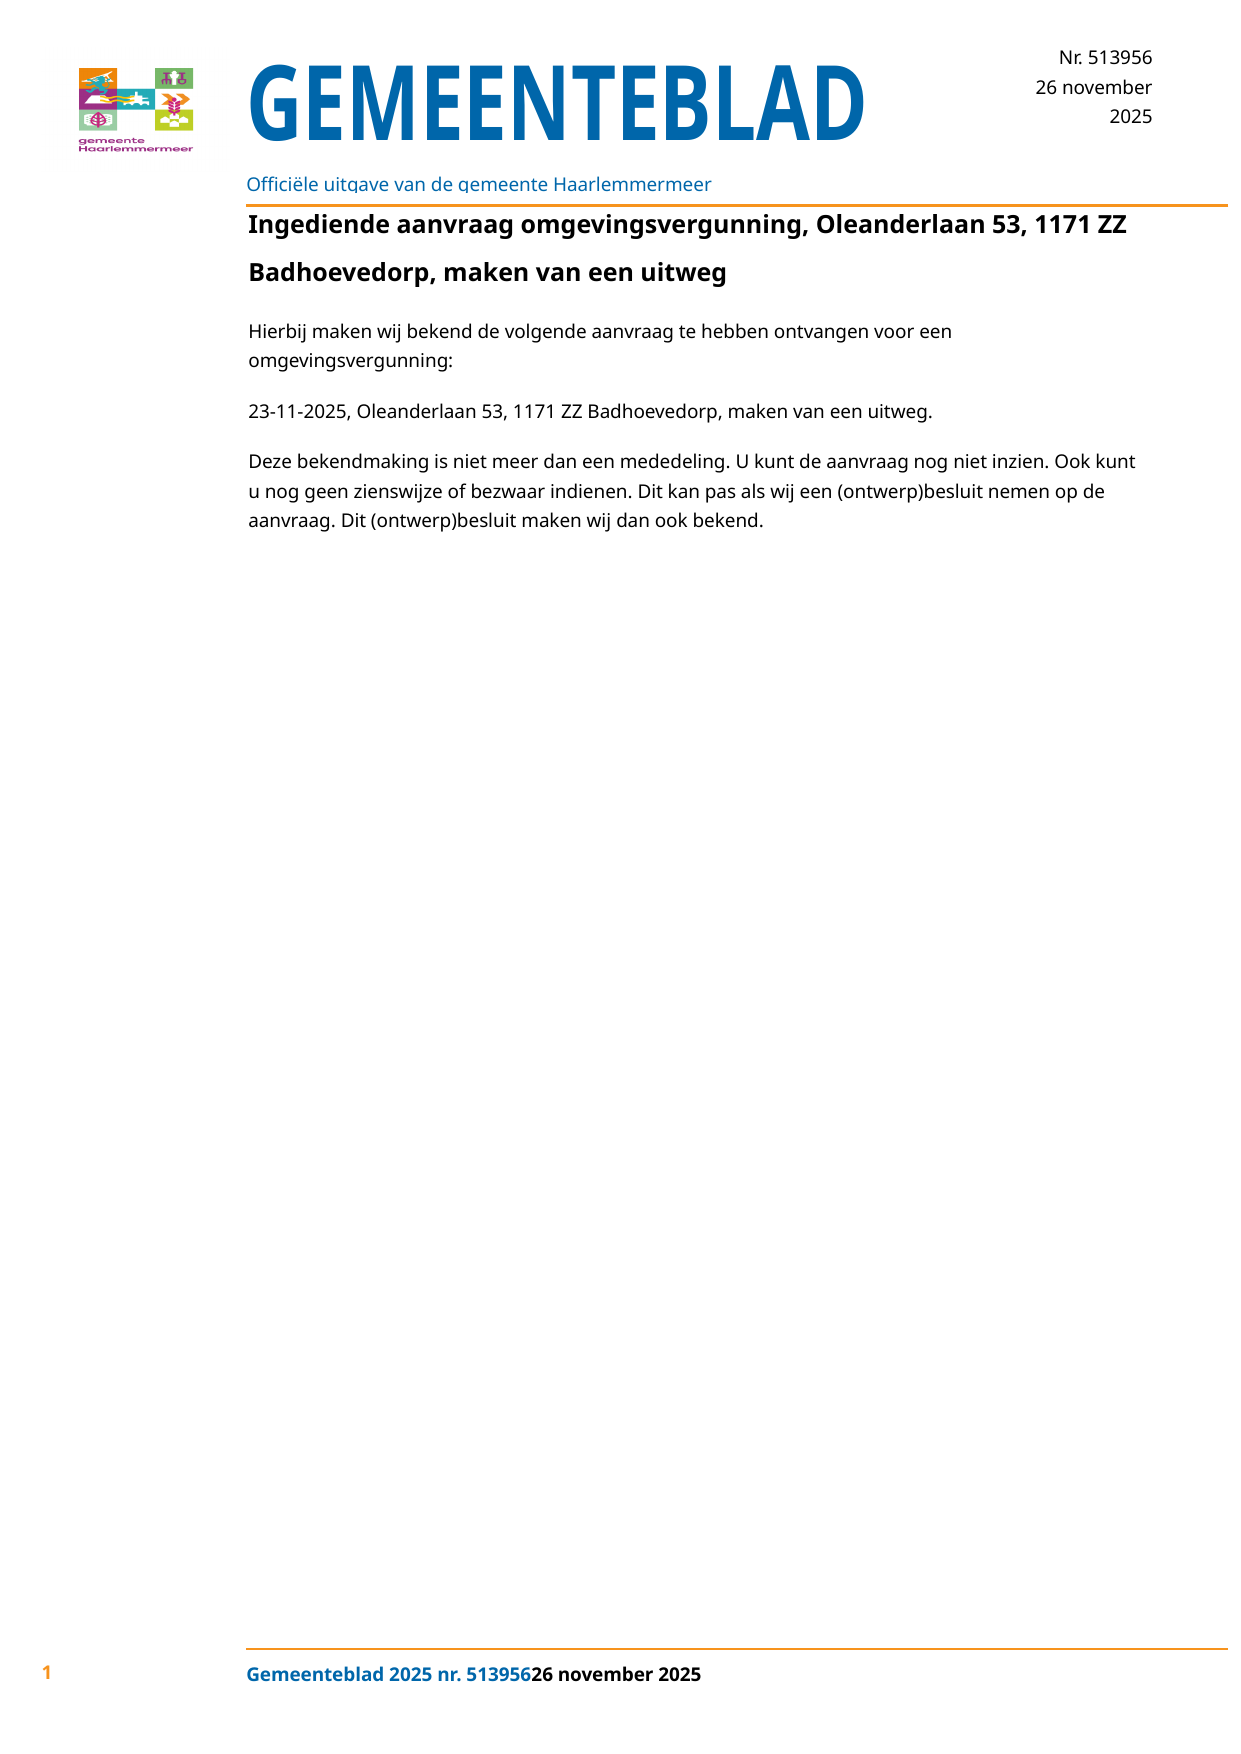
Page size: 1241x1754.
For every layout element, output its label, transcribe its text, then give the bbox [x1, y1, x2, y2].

text Ingediende aanvraag omgevingsvergunning, Oleanderlaan 53, 1171 ZZ Badhoevedorp, maken van een uitweg [248, 207, 1152, 288]
text Hierbij maken wij bekend de volgende aanvraag te hebben ontvangen voor een omgevingsvergunning: [248, 318, 1152, 373]
text 23-11-2025, Oleanderlaan 53, 1171 ZZ Badhoevedorp, maken van een uitweg. [248, 398, 1152, 424]
text Deze bekendmaking is niet meer dan een mededeling. U kunt de aanvraag nog niet inzien. Ook kunt u nog geen zienswijze of bezwaar indienen. Dit kan pas als wij een (ontwerp)besluit nemen op de aanvraag. Dit (ontwerp)besluit maken wij dan ook bekend. [248, 448, 1152, 533]
picture [41, 47, 231, 172]
